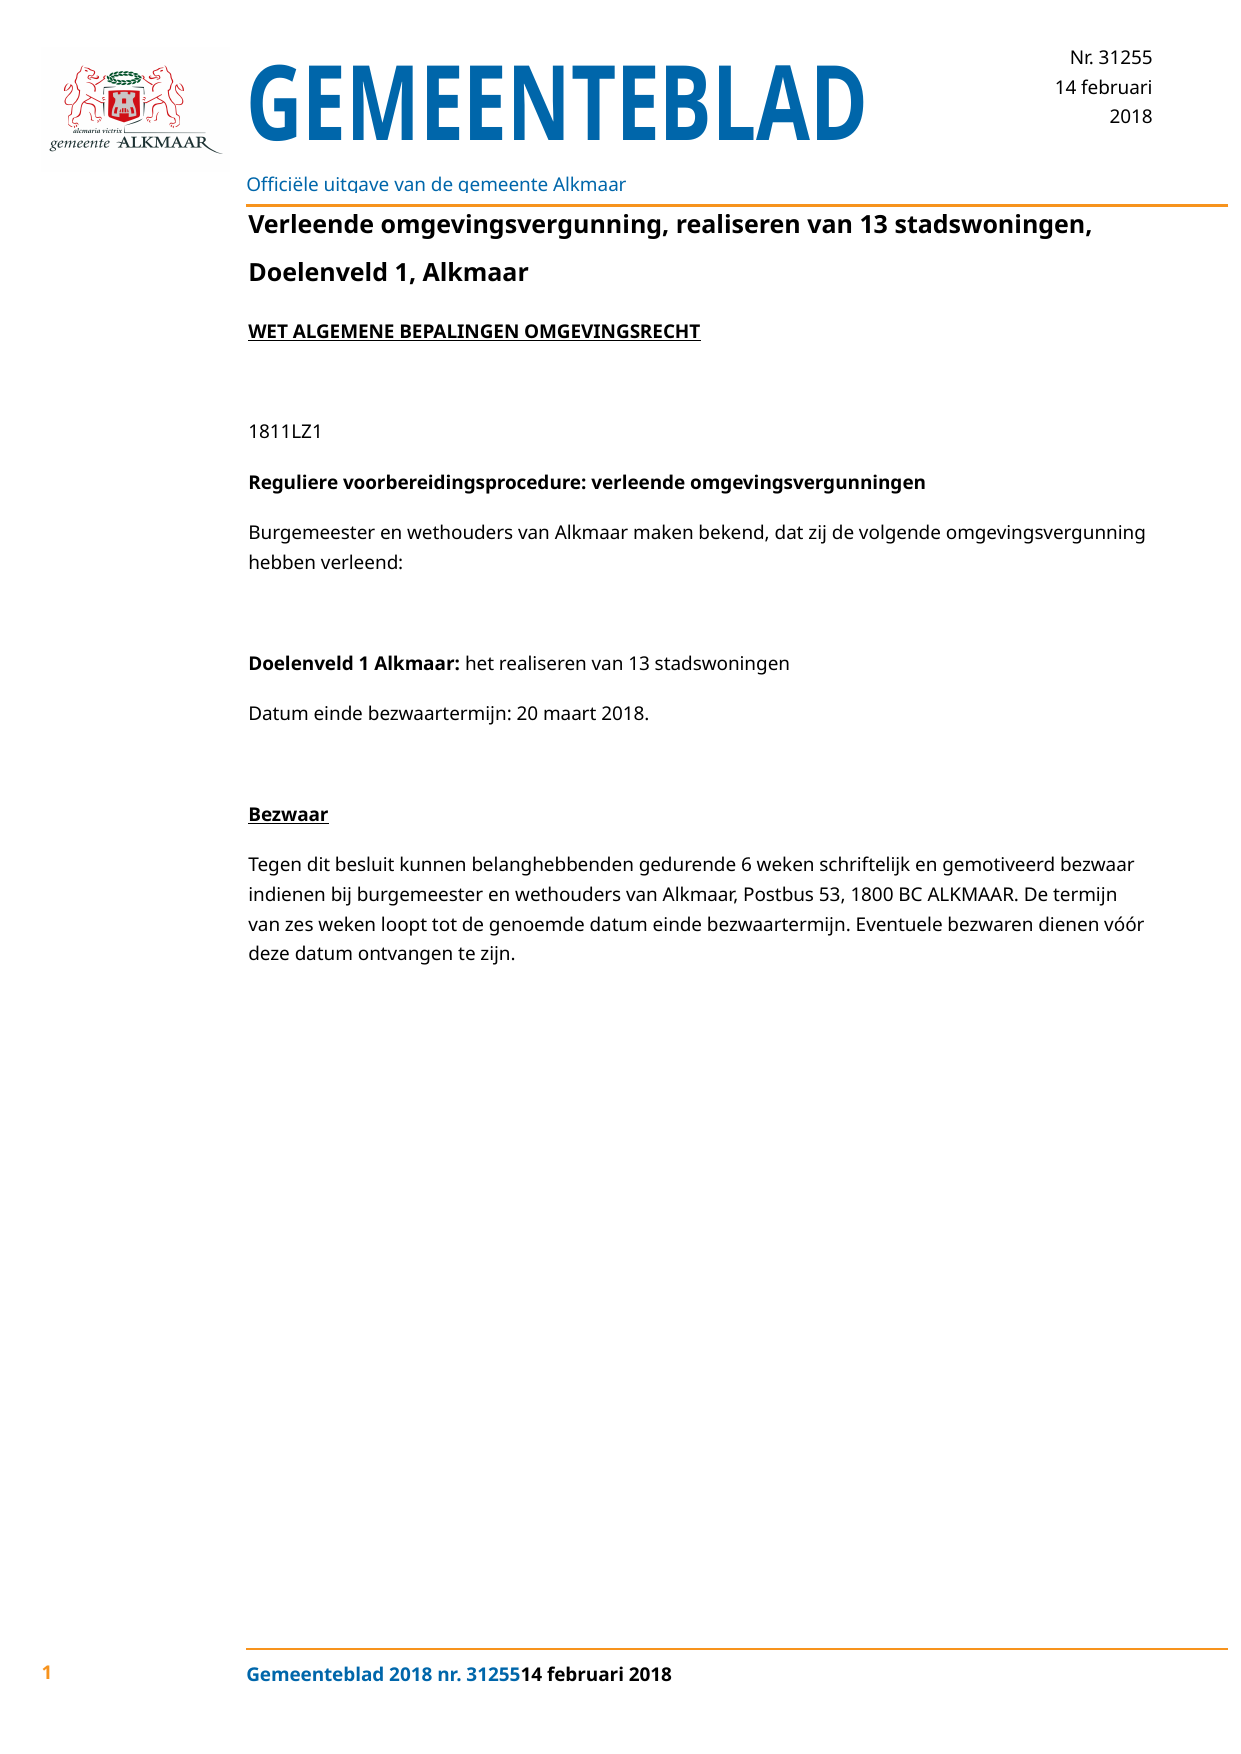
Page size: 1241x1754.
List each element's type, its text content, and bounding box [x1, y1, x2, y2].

text Tegen dit besluit kunnen belanghebbenden gedurende 6 weken schriftelijk en gemotiveerd bezwaar indienen bij burgemeester en wethouders van Alkmaar, Postbus 53, 1800 BC ALKMAAR. De termijn van zes weken loopt tot de genoemde datum einde bezwaartermijn. Eventuele bezwaren dienen vóór deze datum ontvangen te zijn. [248, 852, 1152, 966]
text Doelenveld 1 Alkmaar: het realiseren van 13 stadswoningen [248, 650, 1152, 676]
text Verleende omgevingsvergunning, realiseren van 13 stadswoningen, Doelenveld 1, Alkmaar [248, 207, 1152, 288]
text 1811LZ1 [248, 419, 1152, 444]
text Datum einde bezwaartermijn: 20 maart 2018. [248, 700, 1152, 726]
text Bezwaar [248, 801, 1152, 827]
text Burgemeester en wethouders van Alkmaar maken bekend, dat zij de volgende omgevingsvergunning hebben verleend: [248, 519, 1152, 575]
picture [41, 47, 231, 172]
text Reguliere voorbereidingsprocedure: verleende omgevingsvergunningen [248, 469, 1152, 495]
text WET ALGEMENE BEPALINGEN OMGEVINGSRECHT [248, 318, 1152, 344]
